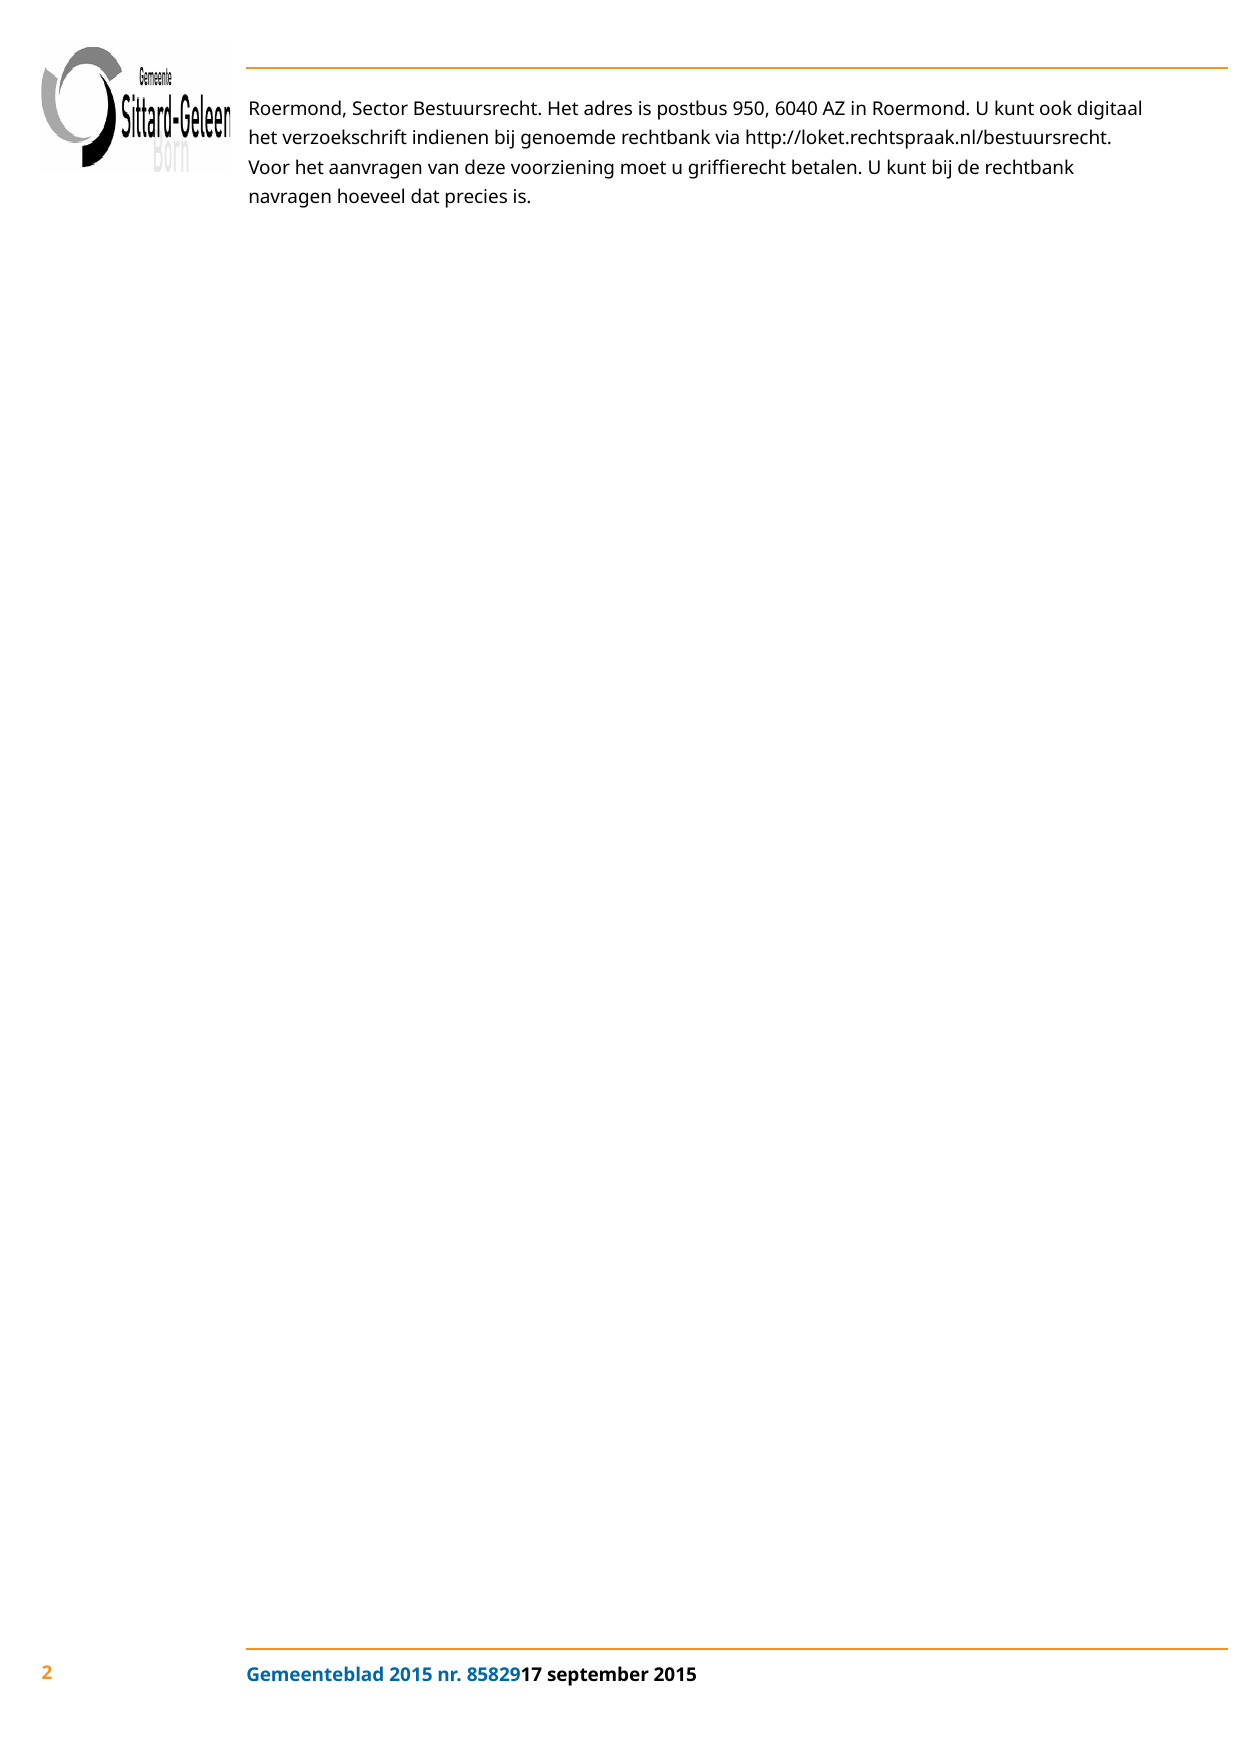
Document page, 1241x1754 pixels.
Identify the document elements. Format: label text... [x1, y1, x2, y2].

text Roermond, Sector Bestuursrecht. Het adres is postbus 950, 6040 AZ in Roermond. U kunt ook digitaal het verzoekschrift indienen bij genoemde rechtbank via http://loket.rechtspraak.nl/bestuursrecht. Voor het aanvragen van deze voorziening moet u griffierecht betalen. U kunt bij de rechtbank navragen hoeveel dat precies is. [248, 95, 1152, 209]
picture [41, 47, 231, 172]
